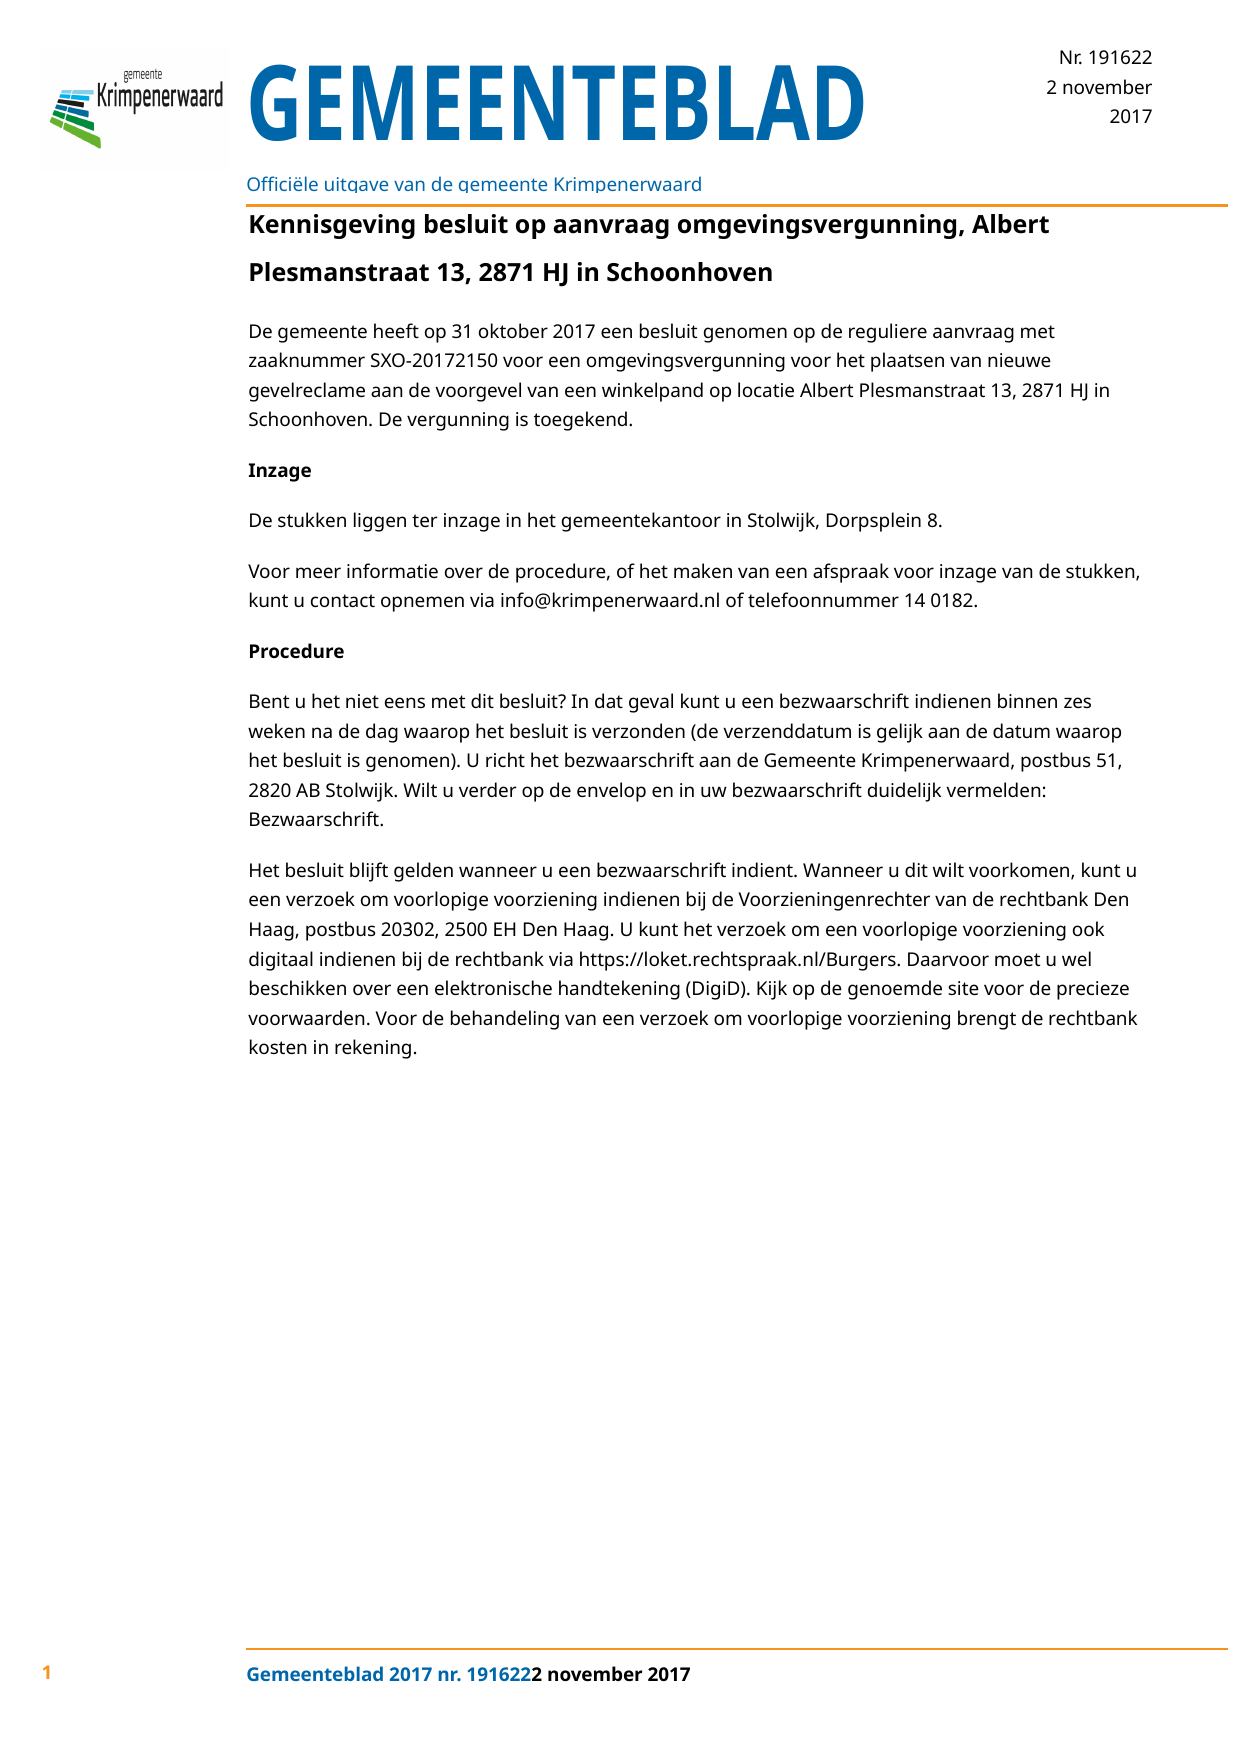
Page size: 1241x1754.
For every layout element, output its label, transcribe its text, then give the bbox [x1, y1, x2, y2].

text De gemeente heeft op 31 oktober 2017 een besluit genomen op de reguliere aanvraag met zaaknummer SXO-20172150 voor een omgevingsvergunning voor het plaatsen van nieuwe gevelreclame aan de voorgevel van een winkelpand op locatie Albert Plesmanstraat 13, 2871 HJ in Schoonhoven. De vergunning is toegekend. [248, 318, 1152, 432]
text Bent u het niet eens met dit besluit? In dat geval kunt u een bezwaarschrift indienen binnen zes weken na de dag waarop het besluit is verzonden (de verzenddatum is gelijk aan de datum waarop het besluit is genomen). U richt het bezwaarschrift aan de Gemeente Krimpenerwaard, postbus 51, 2820 AB Stolwijk. Wilt u verder op de envelop en in uw bezwaarschrift duidelijk vermelden: Bezwaarschrift. [248, 688, 1152, 832]
text Voor meer informatie over de procedure, of het maken van een afspraak voor inzage van de stukken, kunt u contact opnemen via info@krimpenerwaard.nl of telefoonnummer 14 0182. [248, 558, 1152, 613]
text Procedure [248, 638, 1152, 664]
text Het besluit blijft gelden wanneer u een bezwaarschrift indient. Wanneer u dit wilt voorkomen, kunt u een verzoek om voorlopige voorziening indienen bij de Voorzieningenrechter van de rechtbank Den Haag, postbus 20302, 2500 EH Den Haag. U kunt het verzoek om een voorlopige voorziening ook digitaal indienen bij de rechtbank via https://loket.rechtspraak.nl/Burgers. Daarvoor moet u wel beschikken over een elektronische handtekening (DigiD). Kijk op de genoemde site voor de precieze voorwaarden. Voor de behandeling van een verzoek om voorlopige voorziening brengt de rechtbank kosten in rekening. [248, 857, 1152, 1060]
text Inzage [248, 457, 1152, 483]
text Kennisgeving besluit op aanvraag omgevingsvergunning, Albert Plesmanstraat 13, 2871 HJ in Schoonhoven [248, 207, 1152, 288]
text De stukken liggen ter inzage in het gemeentekantoor in Stolwijk, Dorpsplein 8. [248, 507, 1152, 533]
picture [41, 47, 231, 172]
